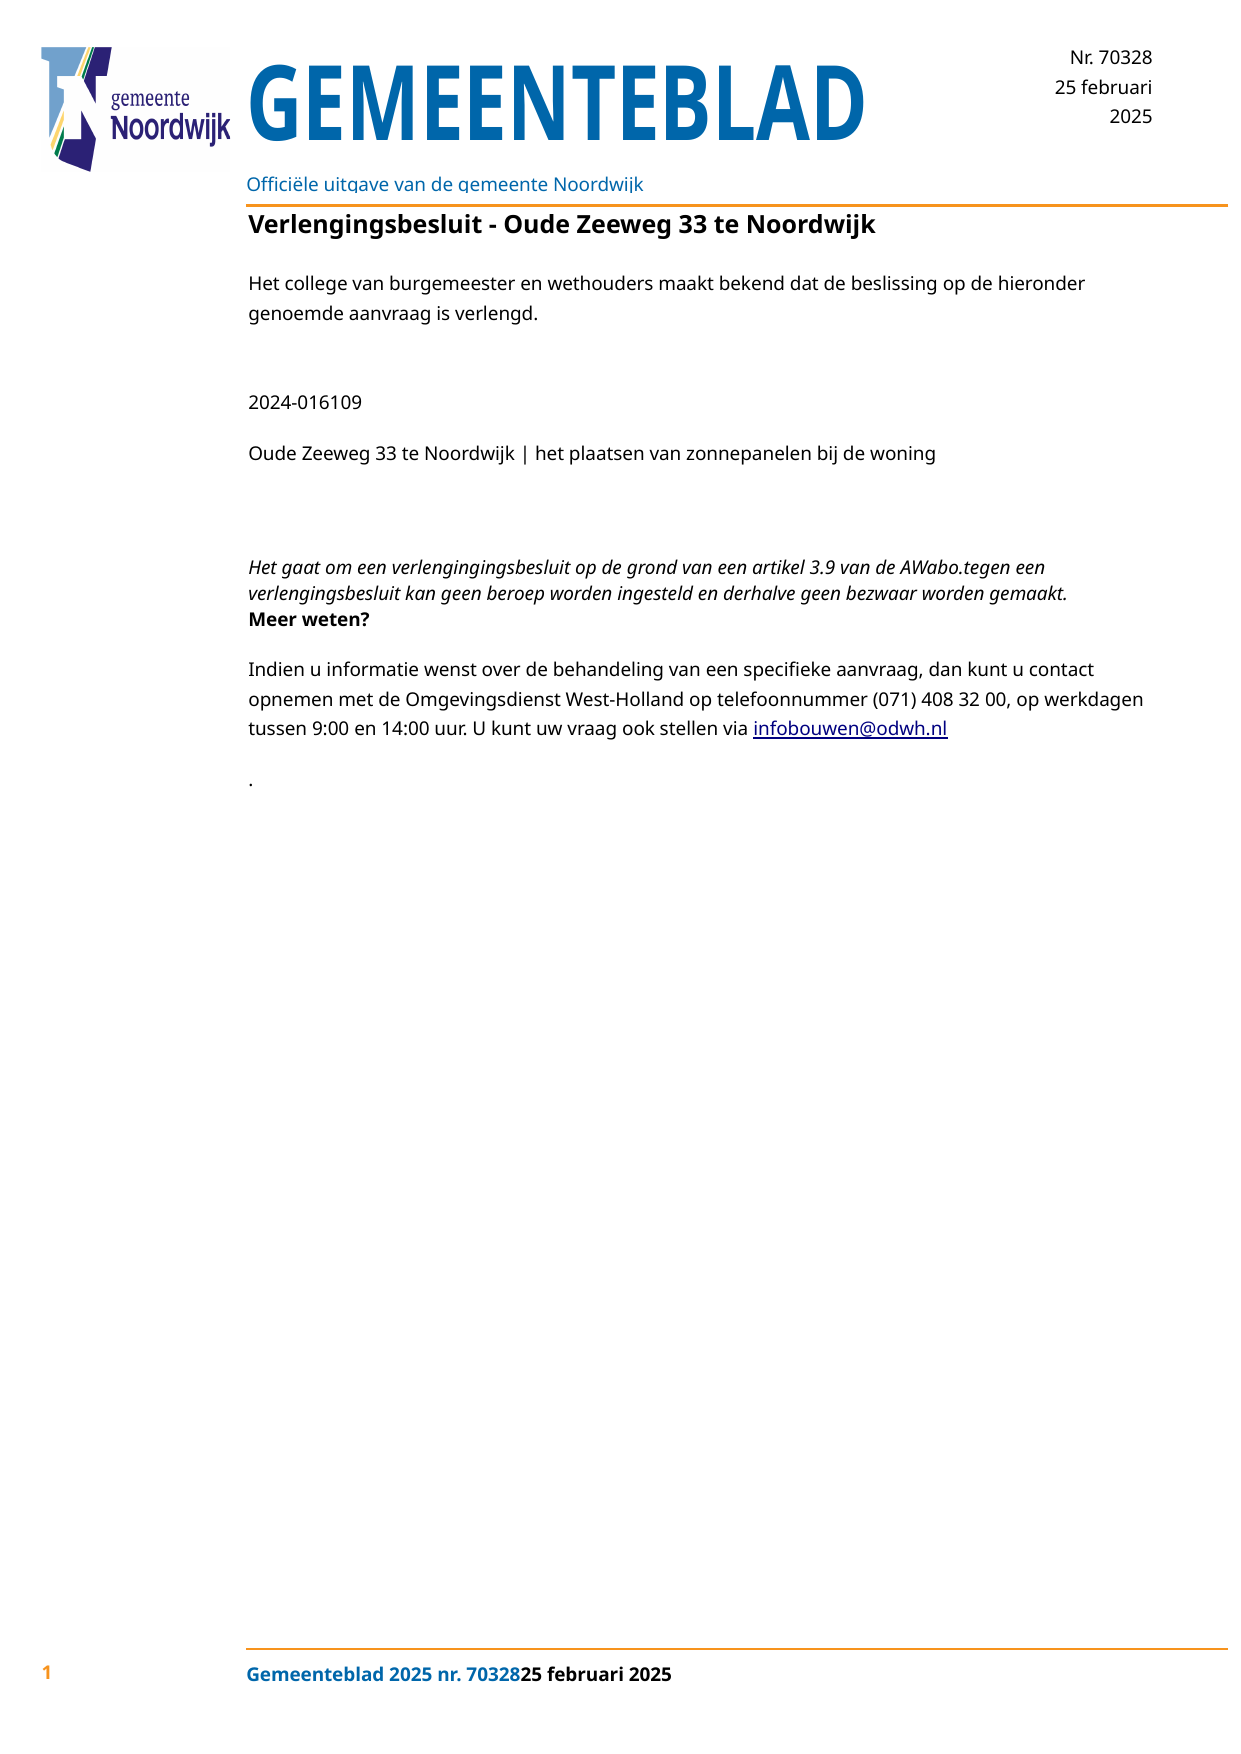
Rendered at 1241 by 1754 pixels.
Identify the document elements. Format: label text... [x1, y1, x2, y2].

text Verlengingsbesluit - Oude Zeeweg 33 te Noordwijk [248, 207, 1152, 241]
text Meer weten? [248, 606, 1152, 632]
text Oude Zeeweg 33 te Noordwijk | het plaatsen van zonnepanelen bij de woning [248, 440, 1152, 466]
text Indien u informatie wenst over de behandeling van een specifieke aanvraag, dan kunt u contact opnemen met de Omgevingsdienst West-Holland op telefoonnummer (071) 408 32 00, op werkdagen tussen 9:00 en 14:00 uur. U kunt uw vraag ook stellen via infobouwen@odwh.nl [248, 656, 1152, 741]
text . [248, 766, 1152, 792]
text Het college van burgemeester en wethouders maakt bekend dat de beslissing op de hieronder genoemde aanvraag is verlengd. [248, 270, 1152, 326]
picture [41, 47, 231, 172]
text Het gaat om een verlengingingsbesluit op de grond van een artikel 3.9 van de AWabo.tegen een verlengingsbesluit kan geen beroep worden ingesteld en derhalve geen bezwaar worden gemaakt. [248, 554, 1152, 606]
text 2024-016109 [248, 389, 1152, 415]
